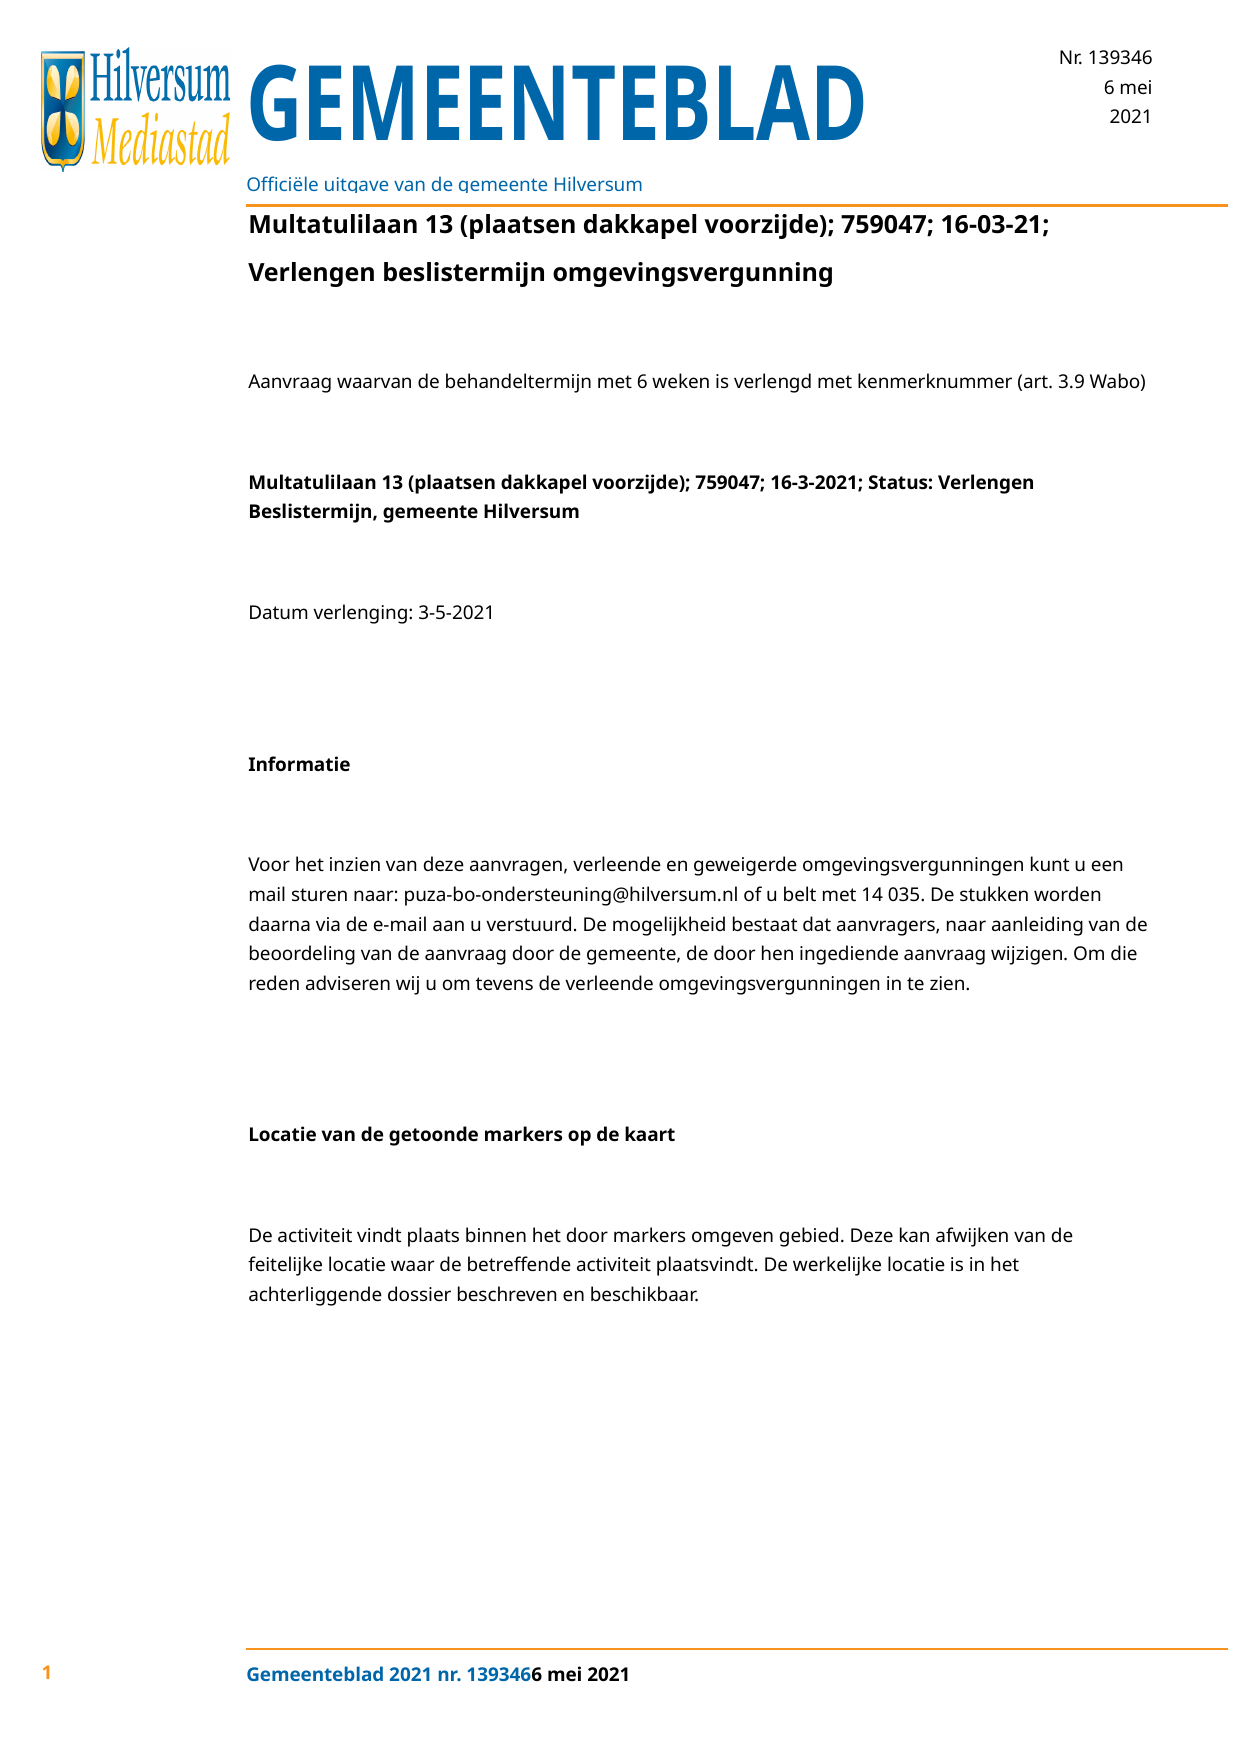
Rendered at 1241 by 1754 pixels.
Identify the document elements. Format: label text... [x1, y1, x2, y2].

text Datum verlenging: 3-5-2021 [248, 599, 1152, 625]
picture [41, 47, 231, 172]
text Multatulilaan 13 (plaatsen dakkapel voorzijde); 759047; 16-03-21; Verlengen beslistermijn omgevingsvergunning [248, 207, 1152, 288]
text De activiteit vindt plaats binnen het door markers omgeven gebied. Deze kan afwijken van de feitelijke locatie waar de betreffende activiteit plaatsvindt. De werkelijke locatie is in het achterliggende dossier beschreven en beschikbaar. [248, 1222, 1152, 1307]
text Voor het inzien van deze aanvragen, verleende en geweigerde omgevingsvergunningen kunt u een mail sturen naar: puza-bo-ondersteuning@hilversum.nl of u belt met 14 035. De stukken worden daarna via de e-mail aan u verstuurd. De mogelijkheid bestaat dat aanvragers, naar aanleiding van de beoordeling van de aanvraag door de gemeente, de door hen ingediende aanvraag wijzigen. Om die reden adviseren wij u om tevens de verleende omgevingsvergunningen in te zien. [248, 852, 1152, 996]
text Aanvraag waarvan de behandeltermijn met 6 weken is verlengd met kenmerknummer (art. 3.9 Wabo) [248, 368, 1152, 394]
text Multatulilaan 13 (plaatsen dakkapel voorzijde); 759047; 16-3-2021; Status: Verlengen Beslistermijn, gemeente Hilversum [248, 469, 1152, 524]
text Informatie [248, 751, 1152, 777]
text Locatie van de getoonde markers op de kaart [248, 1121, 1152, 1147]
